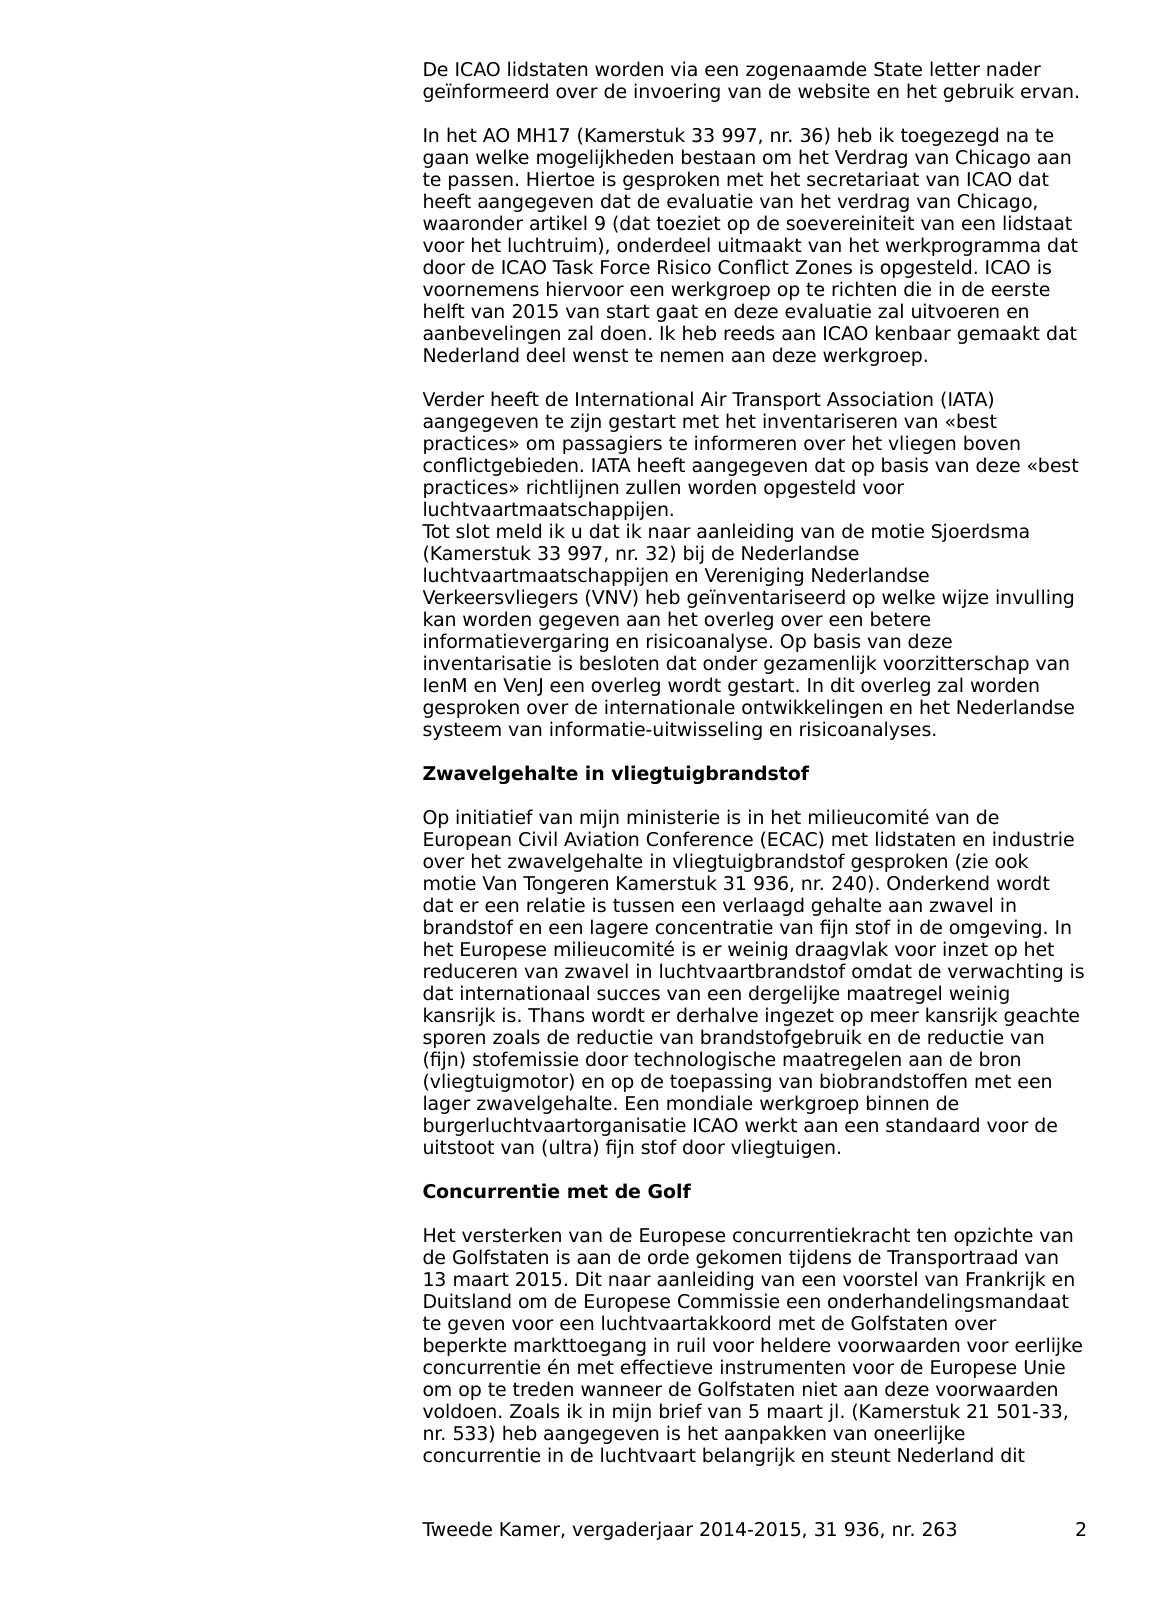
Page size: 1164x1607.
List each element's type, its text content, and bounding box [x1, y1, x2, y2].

text In het AO MH17 (Kamerstuk 33 997, nr. 36) heb ik toegezegd na te gaan welke mogelijkheden bestaan om het Verdrag van Chicago aan te passen. Hiertoe is gesproken met het secretariaat van ICAO dat heeft aangegeven dat de evaluatie van het verdrag van Chicago, waaronder artikel 9 (dat toeziet op de soevereiniteit van een lidstaat voor het luchtruim), onderdeel uitmaakt van het werkprogramma dat door de ICAO Task Force Risico Conflict Zones is opgesteld. ICAO is voornemens hiervoor een werkgroep op te richten die in de eerste helft van 2015 van start gaat en deze evaluatie zal uitvoeren en aanbevelingen zal doen. Ik heb reeds aan ICAO kenbaar gemaakt dat Nederland deel wenst te nemen aan deze werkgroep. [422, 125, 1087, 367]
text Tot slot meld ik u dat ik naar aanleiding van de motie Sjoerdsma (Kamerstuk 33 997, nr. 32) bij de Nederlandse luchtvaartmaatschappijen en Vereniging Nederlandse Verkeersvliegers (VNV) heb geïnventariseerd op welke wijze invulling kan worden gegeven aan het overleg over een betere informatievergaring en risicoanalyse. Op basis van deze inventarisatie is besloten dat onder gezamenlijk voorzitterschap van IenM en VenJ een overleg wordt gestart. In dit overleg zal worden gesproken over de internationale ontwikkelingen en het Nederlandse systeem van informatie-uitwisseling en risicoanalyses. [422, 521, 1087, 741]
text Het versterken van de Europese concurrentiekracht ten opzichte van de Golfstaten is aan de orde gekomen tijdens de Transportraad van 13 maart 2015. Dit naar aanleiding van een voorstel van Frankrijk en Duitsland om de Europese Commissie een onderhandelingsmandaat te geven voor een luchtvaartakkoord met de Golfstaten over beperkte markttoegang in ruil voor heldere voorwaarden voor eerlijke concurrentie én met effectieve instrumenten voor de Europese Unie om op te treden wanneer de Golfstaten niet aan deze voorwaarden voldoen. Zoals ik in mijn brief van 5 maart jl. (Kamerstuk 21 501-33, nr. 533) heb aangegeven is het aanpakken van oneerlijke concurrentie in de luchtvaart belangrijk en steunt Nederland dit [422, 1225, 1087, 1467]
text De ICAO lidstaten worden via een zogenaamde State letter nader geïnformeerd over de invoering van de website en het gebruik ervan. [422, 59, 1087, 103]
text Op initiatief van mijn ministerie is in het milieucomité van de European Civil Aviation Conference (ECAC) met lidstaten en industrie over het zwavelgehalte in vliegtuigbrandstof gesproken (zie ook motie Van Tongeren Kamerstuk 31 936, nr. 240). Onderkend wordt dat er een relatie is tussen een verlaagd gehalte aan zwavel in brandstof en een lagere concentratie van fijn stof in de omgeving. In het Europese milieucomité is er weinig draagvlak voor inzet op het reduceren van zwavel in luchtvaartbrandstof omdat de verwachting is dat internationaal succes van een dergelijke maatregel weinig kansrijk is. Thans wordt er derhalve ingezet op meer kansrijk geachte sporen zoals de reductie van brandstofgebruik en de reductie van (fijn) stofemissie door technologische maatregelen aan de bron (vliegtuigmotor) en op de toepassing van biobrandstoffen met een lager zwavelgehalte. Een mondiale werkgroep binnen de burgerluchtvaartorganisatie ICAO werkt aan een standaard voor de uitstoot van (ultra) fijn stof door vliegtuigen. [422, 807, 1087, 1159]
subtitle Zwavelgehalte in vliegtuigbrandstof [422, 763, 1087, 785]
subtitle Concurrentie met de Golf [422, 1181, 1087, 1203]
text Verder heeft de International Air Transport Association (IATA) aangegeven te zijn gestart met het inventariseren van «best practices» om passagiers te informeren over het vliegen boven conflictgebieden. IATA heeft aangegeven dat op basis van deze «best practices» richtlijnen zullen worden opgesteld voor luchtvaartmaatschappijen. [422, 389, 1087, 521]
